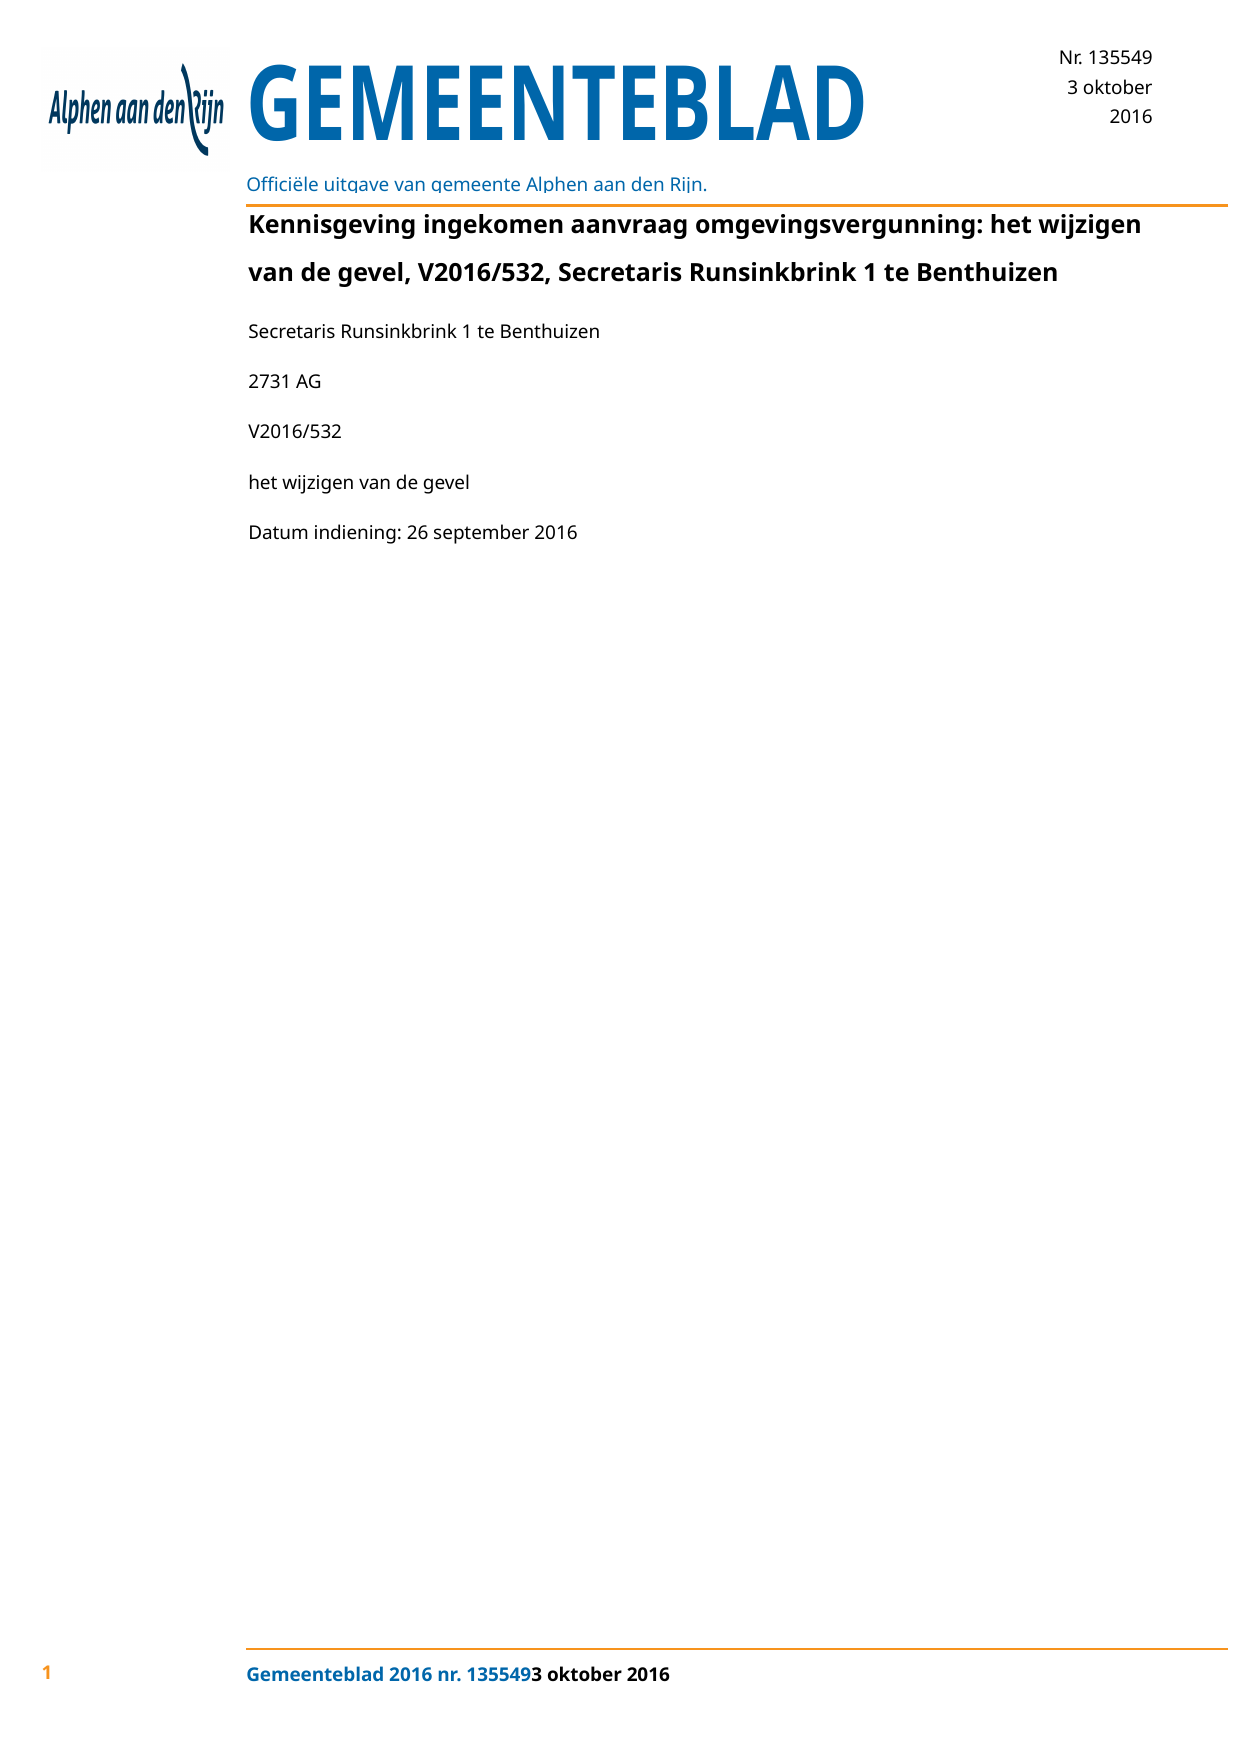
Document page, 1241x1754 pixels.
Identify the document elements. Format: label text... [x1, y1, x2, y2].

text Secretaris Runsinkbrink 1 te Benthuizen [248, 318, 1152, 344]
picture [41, 47, 231, 172]
text V2016/532 [248, 419, 1152, 444]
text Kennisgeving ingekomen aanvraag omgevingsvergunning: het wijzigen van de gevel, V2016/532, Secretaris Runsinkbrink 1 te Benthuizen [248, 207, 1152, 288]
text Datum indiening: 26 september 2016 [248, 519, 1152, 545]
text het wijzigen van de gevel [248, 469, 1152, 495]
text 2731 AG [248, 368, 1152, 394]
